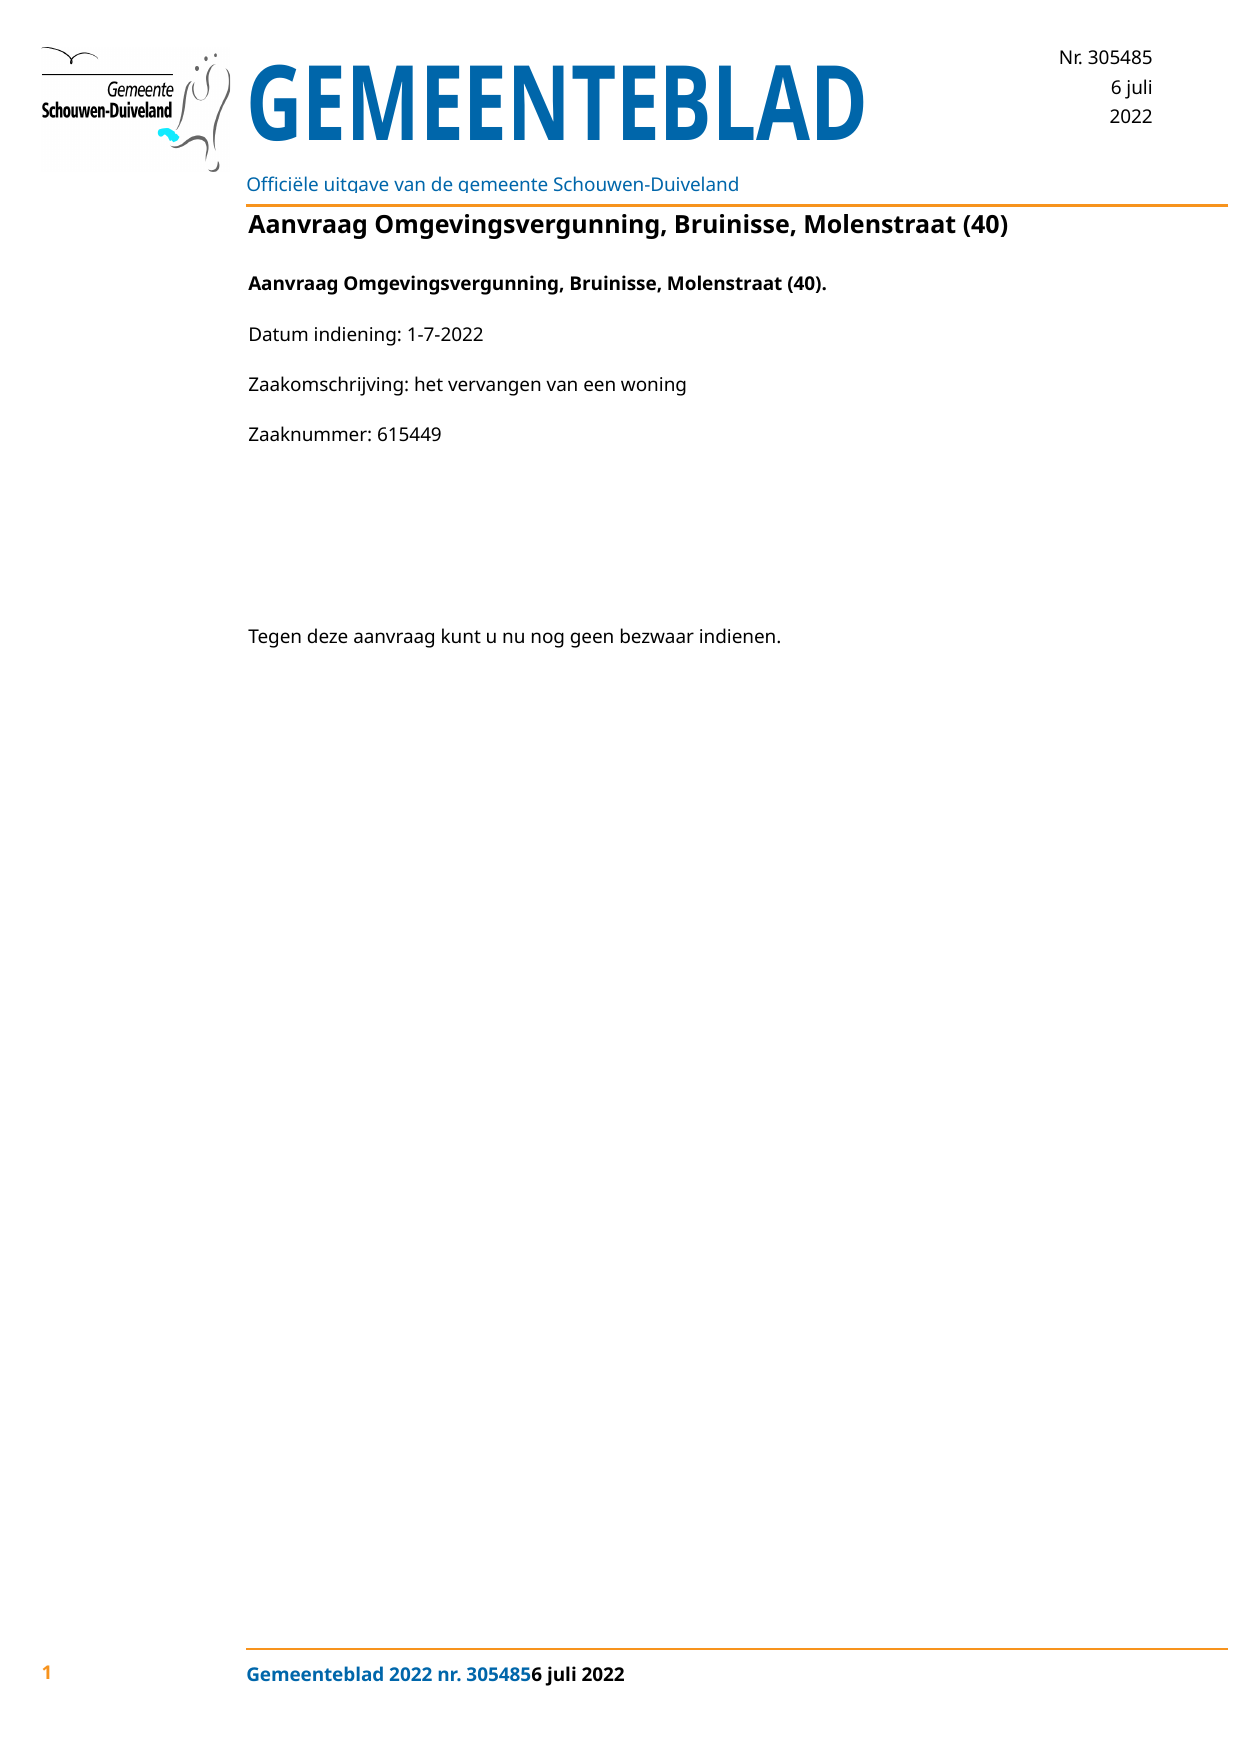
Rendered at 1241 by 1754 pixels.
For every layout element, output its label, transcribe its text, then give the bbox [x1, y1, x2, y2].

text Datum indiening: 1-7-2022 [248, 321, 1152, 346]
text Aanvraag Omgevingsvergunning, Bruinisse, Molenstraat (40) [248, 207, 1152, 241]
text Aanvraag Omgevingsvergunning, Bruinisse, Molenstraat (40). [248, 270, 1152, 296]
text Zaaknummer: 615449 [248, 422, 1152, 447]
picture [41, 47, 231, 172]
text Tegen deze aanvraag kunt u nu nog geen bezwaar indienen. [248, 623, 1152, 649]
text Zaakomschrijving: het vervangen van een woning [248, 371, 1152, 397]
